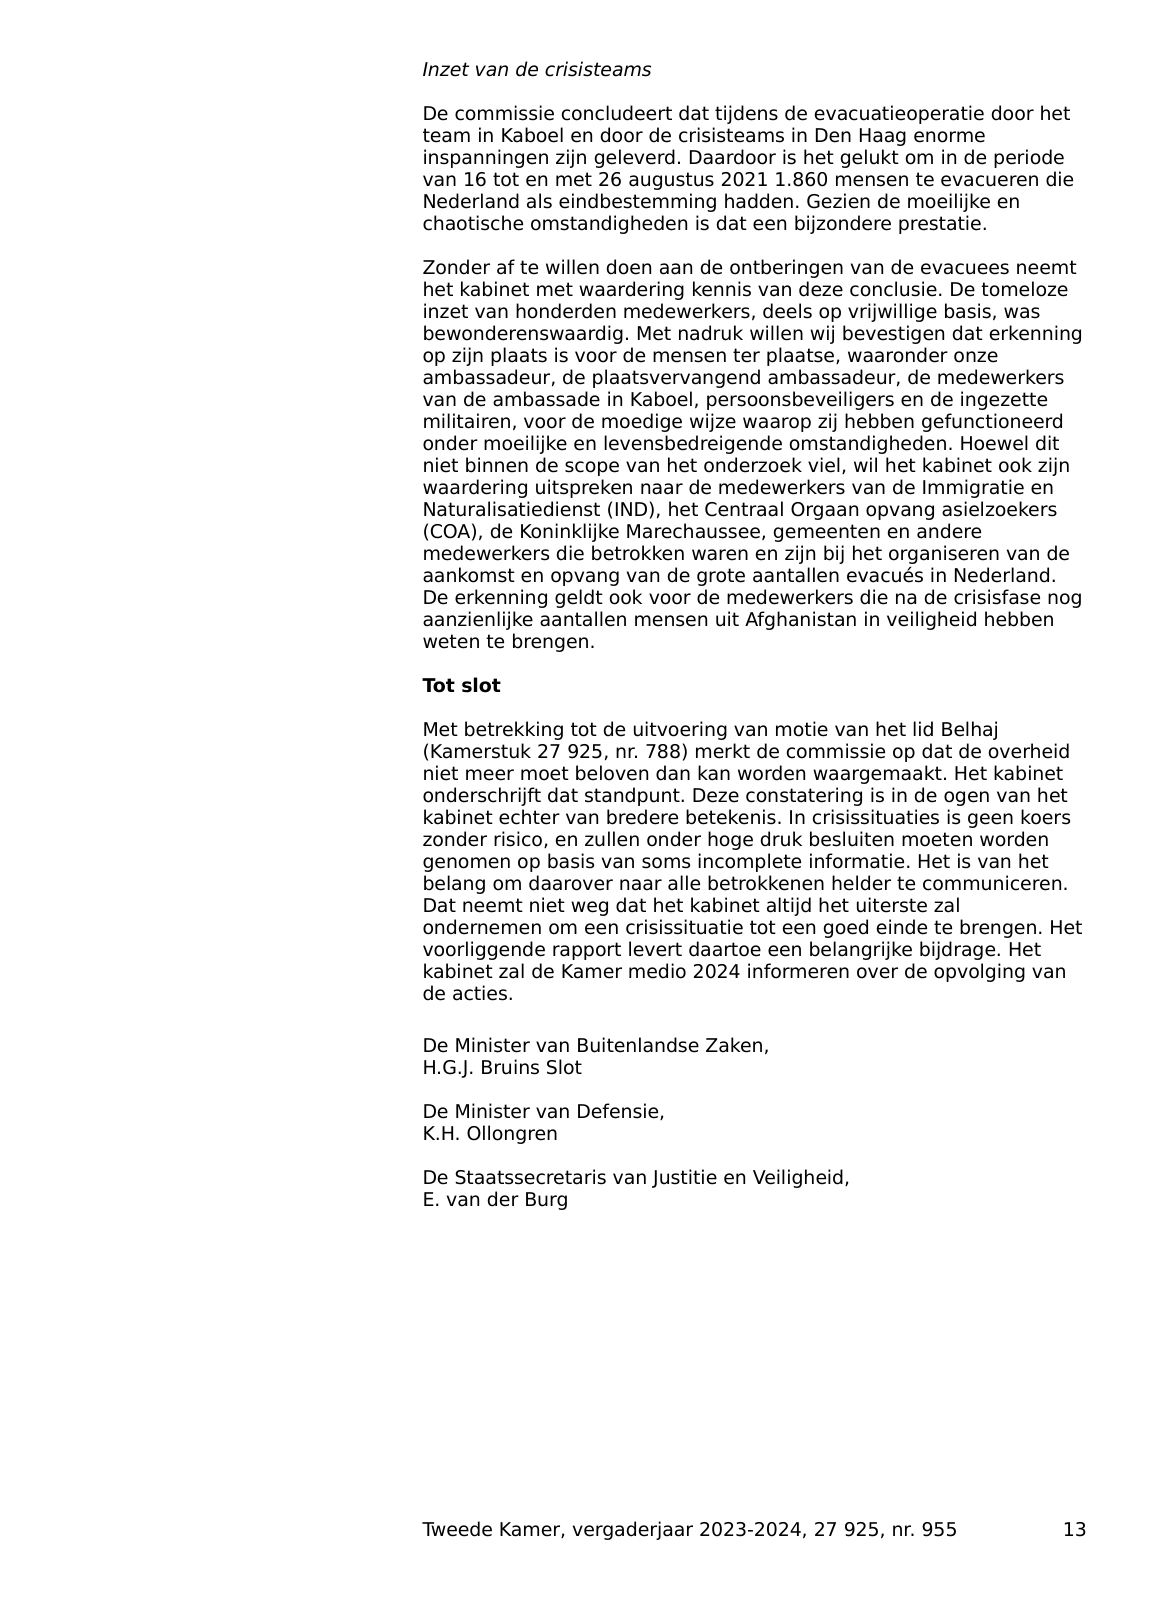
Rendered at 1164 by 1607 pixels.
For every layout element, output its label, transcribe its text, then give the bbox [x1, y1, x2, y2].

text Zonder af te willen doen aan de ontberingen van de evacuees neemt het kabinet met waardering kennis van deze conclusie. De tomeloze inzet van honderden medewerkers, deels op vrijwillige basis, was bewonderenswaardig. Met nadruk willen wij bevestigen dat erkenning op zijn plaats is voor de mensen ter plaatse, waaronder onze ambassadeur, de plaatsvervangend ambassadeur, de medewerkers van de ambassade in Kaboel, persoonsbeveiligers en de ingezette militairen, voor de moedige wijze waarop zij hebben gefunctioneerd onder moeilijke en levensbedreigende omstandigheden. Hoewel dit niet binnen de scope van het onderzoek viel, wil het kabinet ook zijn waardering uitspreken naar de medewerkers van de Immigratie en Naturalisatiedienst (IND), het Centraal Orgaan opvang asielzoekers (COA), de Koninklijke Marechaussee, gemeenten en andere medewerkers die betrokken waren en zijn bij het organiseren van de aankomst en opvang van de grote aantallen evacués in Nederland. De erkenning geldt ook voor de medewerkers die na de crisisfase nog aanzienlijke aantallen mensen uit Afghanistan in veiligheid hebben weten te brengen. [422, 257, 1087, 653]
text Met betrekking tot de uitvoering van motie van het lid Belhaj (Kamerstuk 27 925, nr. 788) merkt de commissie op dat de overheid niet meer moet beloven dan kan worden waargemaakt. Het kabinet onderschrijft dat standpunt. Deze constatering is in de ogen van het kabinet echter van bredere betekenis. In crisissituaties is geen koers zonder risico, en zullen onder hoge druk besluiten moeten worden genomen op basis van soms incomplete informatie. Het is van het belang om daarover naar alle betrokkenen helder te communiceren. Dat neemt niet weg dat het kabinet altijd het uiterste zal ondernemen om een crisissituatie tot een goed einde te brengen. Het voorliggende rapport levert daartoe een belangrijke bijdrage. Het kabinet zal de Kamer medio 2024 informeren over de opvolging van de acties. [422, 719, 1087, 1005]
subtitle Tot slot [422, 675, 1087, 697]
text De Staatssecretaris van Justitie en Veiligheid, E. van der Burg [422, 1167, 1087, 1211]
text De Minister van Buitenlandse Zaken, H.G.J. Bruins Slot [422, 1035, 1087, 1079]
subtitle Inzet van de crisisteams [422, 59, 1087, 81]
text De commissie concludeert dat tijdens de evacuatieoperatie door het team in Kaboel en door de crisisteams in Den Haag enorme inspanningen zijn geleverd. Daardoor is het gelukt om in de periode van 16 tot en met 26 augustus 2021 1.860 mensen te evacueren die Nederland als eindbestemming hadden. Gezien de moeilijke en chaotische omstandigheden is dat een bijzondere prestatie. [422, 103, 1087, 235]
text De Minister van Defensie, K.H. Ollongren [422, 1101, 1087, 1145]
